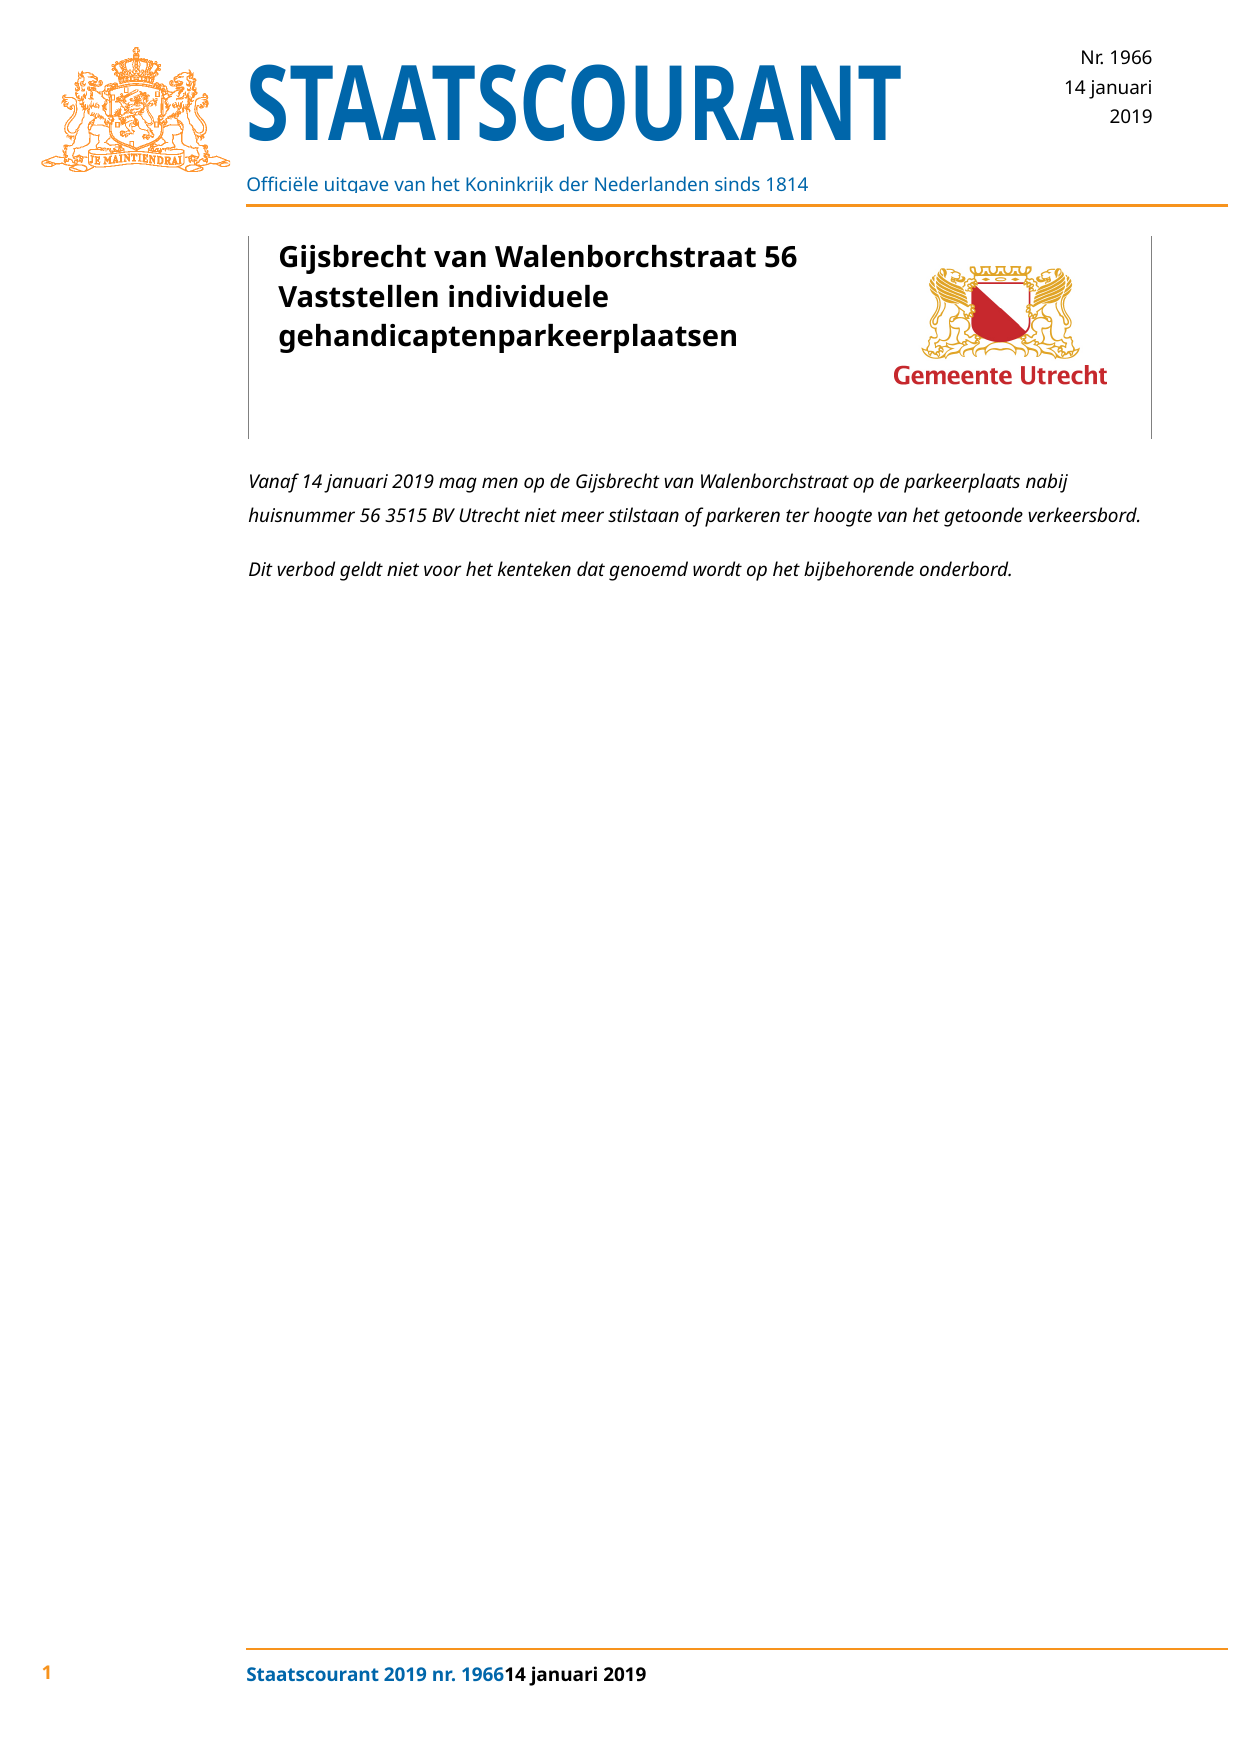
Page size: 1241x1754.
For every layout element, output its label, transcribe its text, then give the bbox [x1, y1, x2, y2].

picture [41, 47, 231, 172]
table_header [850, 236, 882, 413]
text Vanaf 14 januari 2019 mag men op de Gijsbrecht van Walenborchstraat op de parkeerplaats nabij huisnummer 56 3515 BV Utrecht niet meer stilstaan of parkeren ter hoogte van het getoonde verkeersbord. [248, 469, 1152, 528]
table_header [850, 414, 1151, 439]
text Dit verbod geldt niet voor het kenteken dat genoemd wordt op het bijbehorende onderbord. [248, 556, 1152, 582]
picture [882, 236, 1119, 414]
table_header Gijsbrecht van Walenborchstraat 56 Vaststellen individuele gehandicaptenparkeerplaatsen [249, 236, 850, 439]
table_header [1119, 236, 1151, 413]
